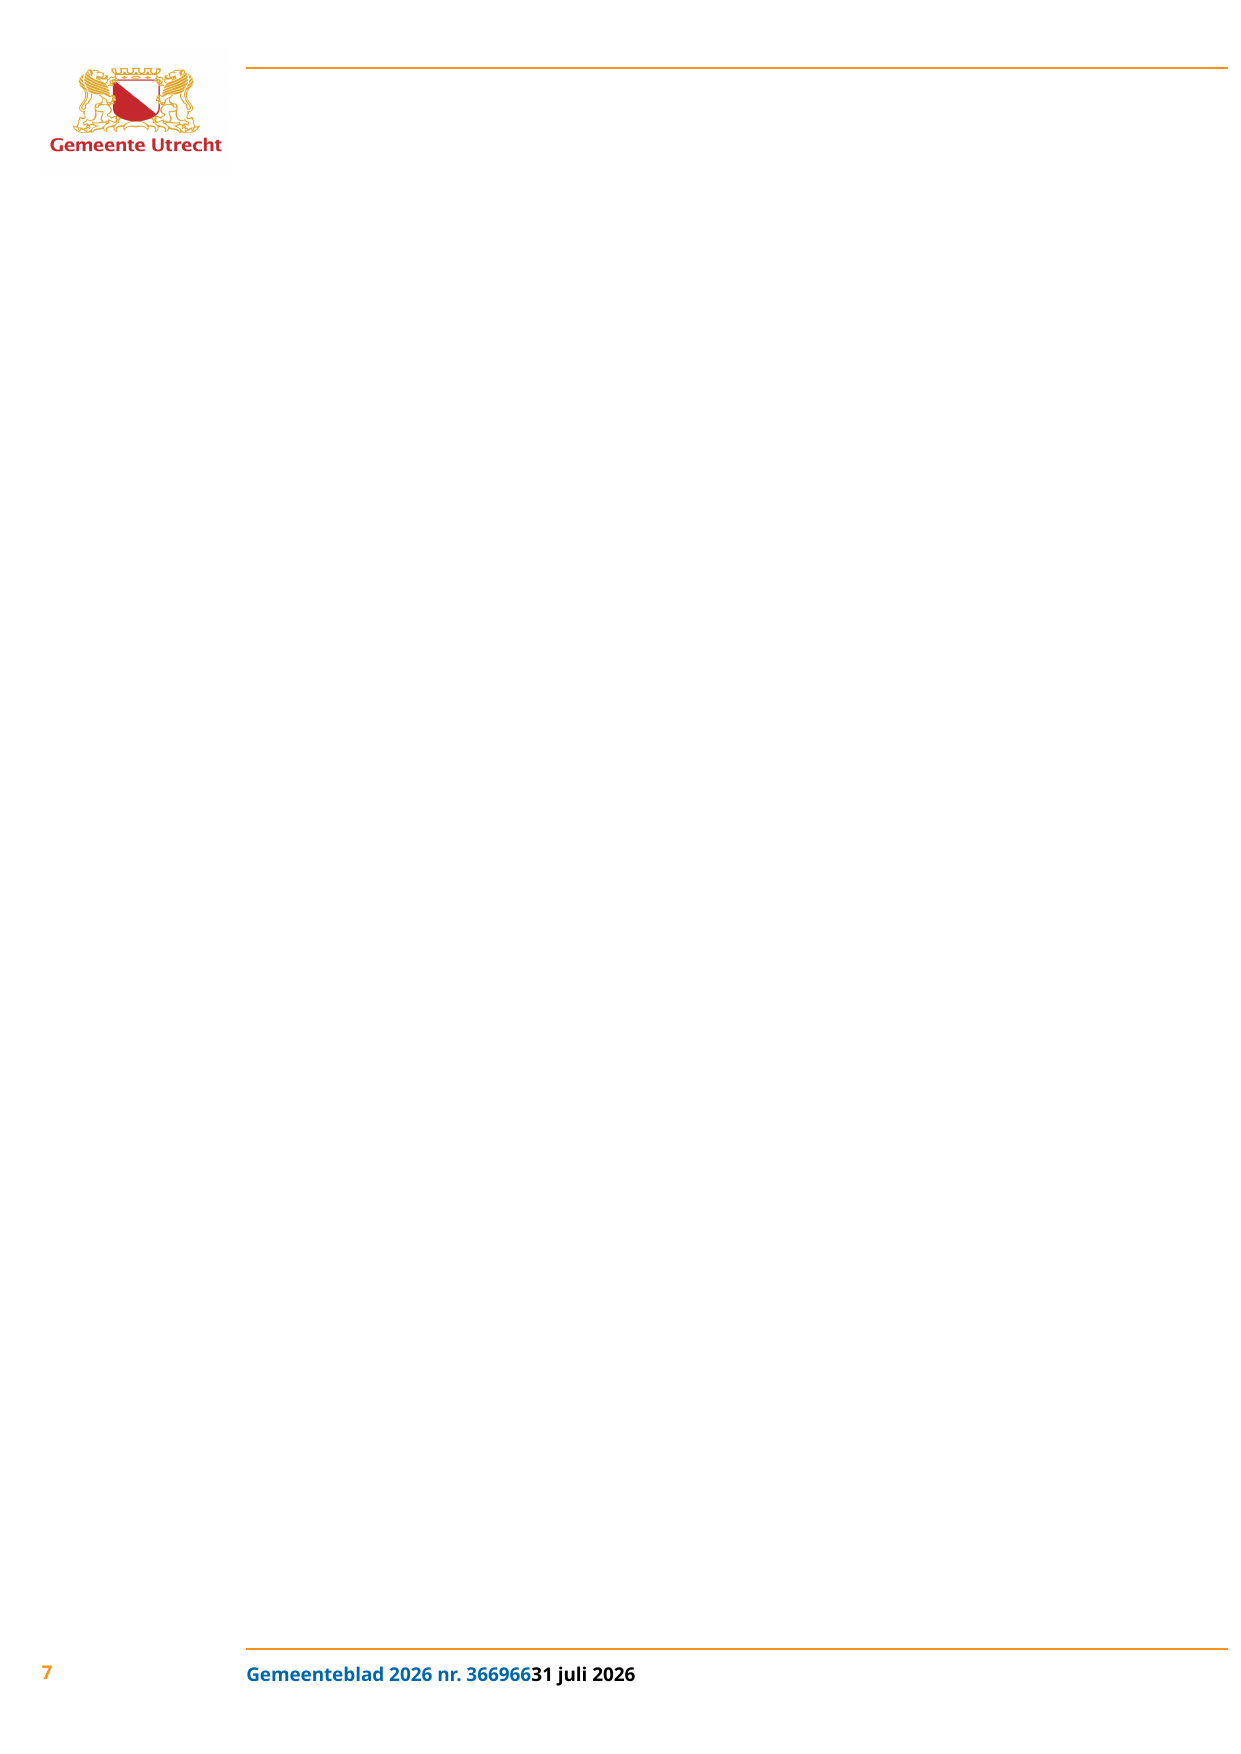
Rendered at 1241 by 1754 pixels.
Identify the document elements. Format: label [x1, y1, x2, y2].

picture [41, 47, 231, 172]
